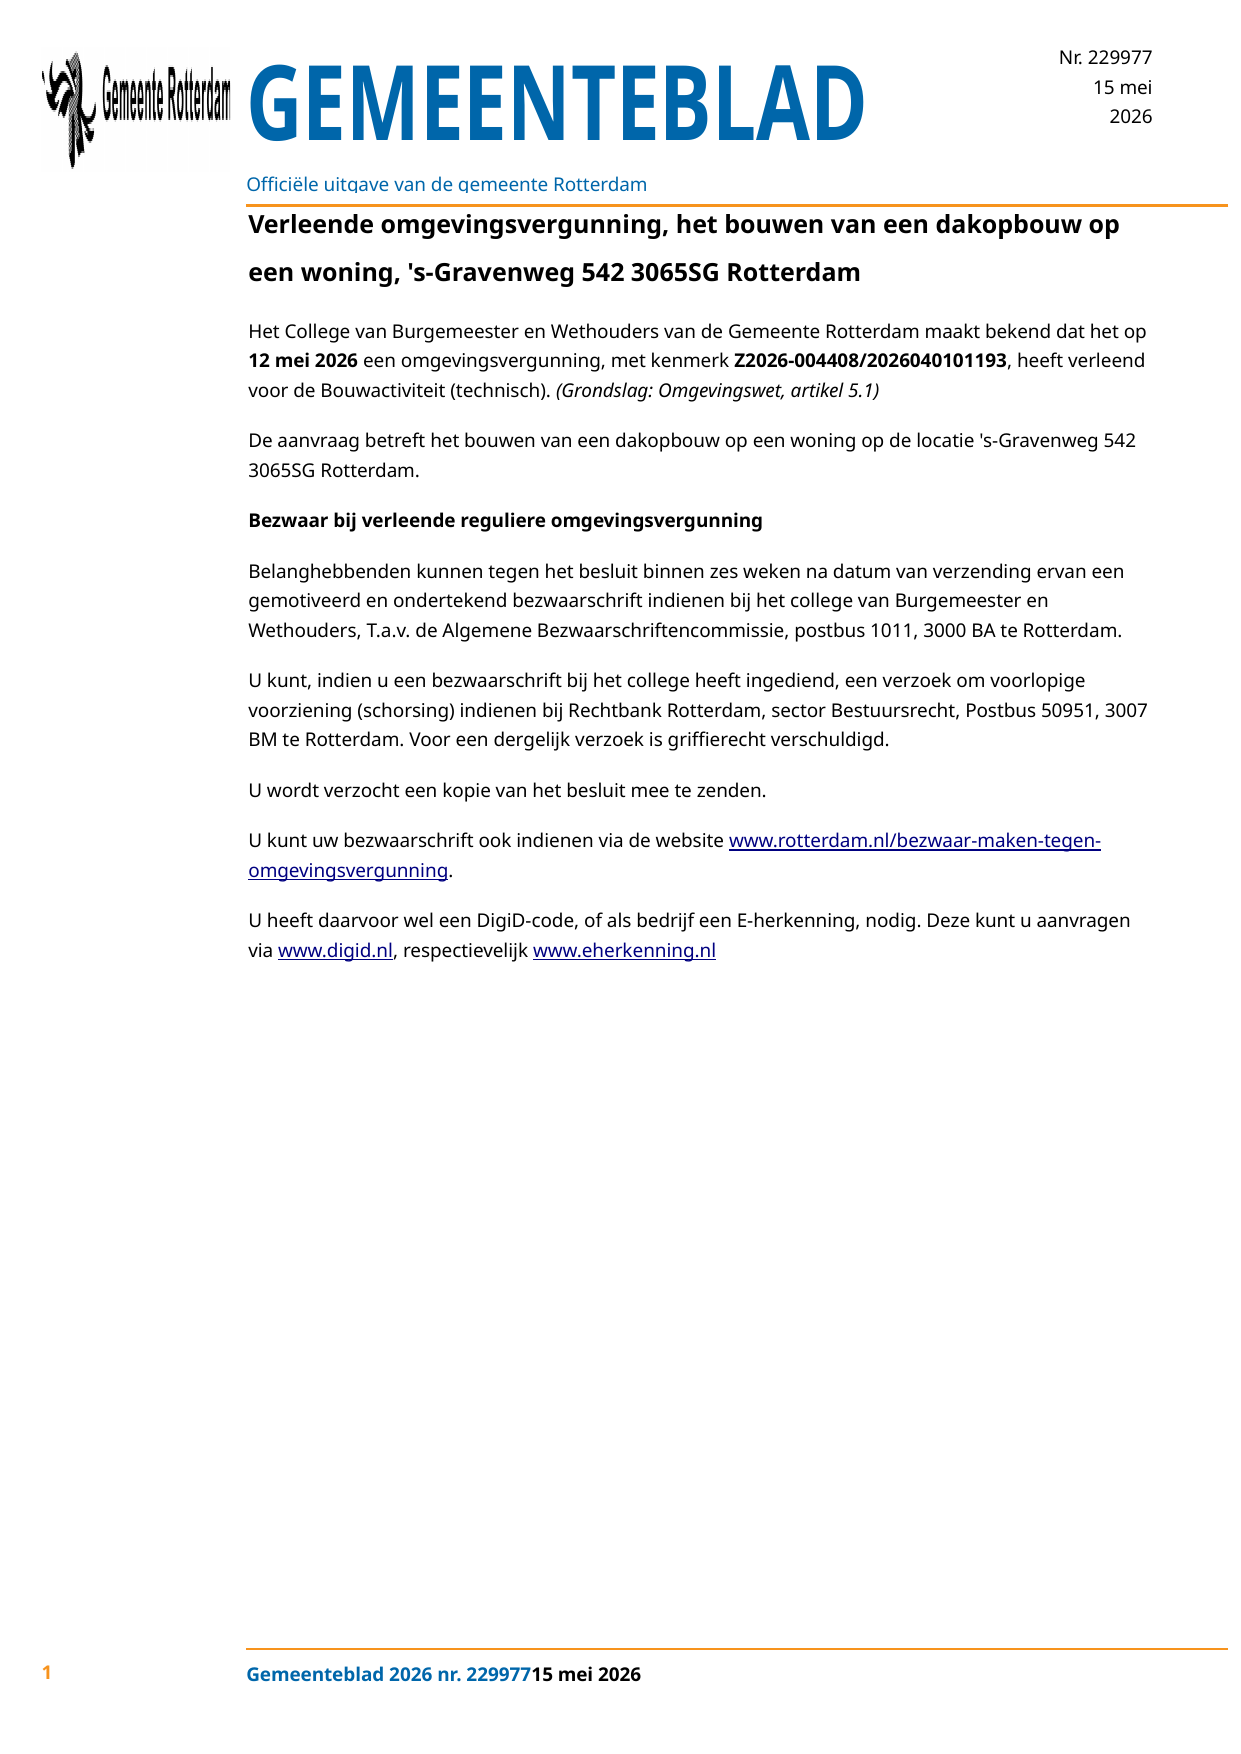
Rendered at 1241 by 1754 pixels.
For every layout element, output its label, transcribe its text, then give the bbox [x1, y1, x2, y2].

text Belanghebbenden kunnen tegen het besluit binnen zes weken na datum van verzending ervan een gemotiveerd en ondertekend bezwaarschrift indienen bij het college van Burgemeester en Wethouders, T.a.v. de Algemene Bezwaarschriftencommissie, postbus 1011, 3000 BA te Rotterdam. [248, 558, 1152, 643]
text Het College van Burgemeester en Wethouders van de Gemeente Rotterdam maakt bekend dat het op 12 mei 2026 een omgevingsvergunning, met kenmerk Z2026-004408/2026040101193, heeft verleend voor de Bouwactiviteit (technisch). (Grondslag: Omgevingswet, artikel 5.1) [248, 318, 1152, 403]
text U kunt uw bezwaarschrift ook indienen via de website www.rotterdam.nl/bezwaar-maken-tegen-omgevingsvergunning. [248, 827, 1152, 883]
text U heeft daarvoor wel een DigiD-code, of als bedrijf een E-herkenning, nodig. Deze kunt u aanvragen via www.digid.nl, respectievelijk www.eherkenning.nl [248, 907, 1152, 963]
text De aanvraag betreft het bouwen van een dakopbouw op een woning op de locatie 's-Gravenweg 542 3065SG Rotterdam. [248, 427, 1152, 483]
picture [41, 47, 231, 172]
text U kunt, indien u een bezwaarschrift bij het college heeft ingediend, een verzoek om voorlopige voorziening (schorsing) indienen bij Rechtbank Rotterdam, sector Bestuursrecht, Postbus 50951, 3007 BM te Rotterdam. Voor een dergelijk verzoek is griffierecht verschuldigd. [248, 667, 1152, 752]
text Bezwaar bij verleende reguliere omgevingsvergunning [248, 507, 1152, 533]
text Verleende omgevingsvergunning, het bouwen van een dakopbouw op een woning, 's-Gravenweg 542 3065SG Rotterdam [248, 207, 1152, 288]
text U wordt verzocht een kopie van het besluit mee te zenden. [248, 777, 1152, 803]
